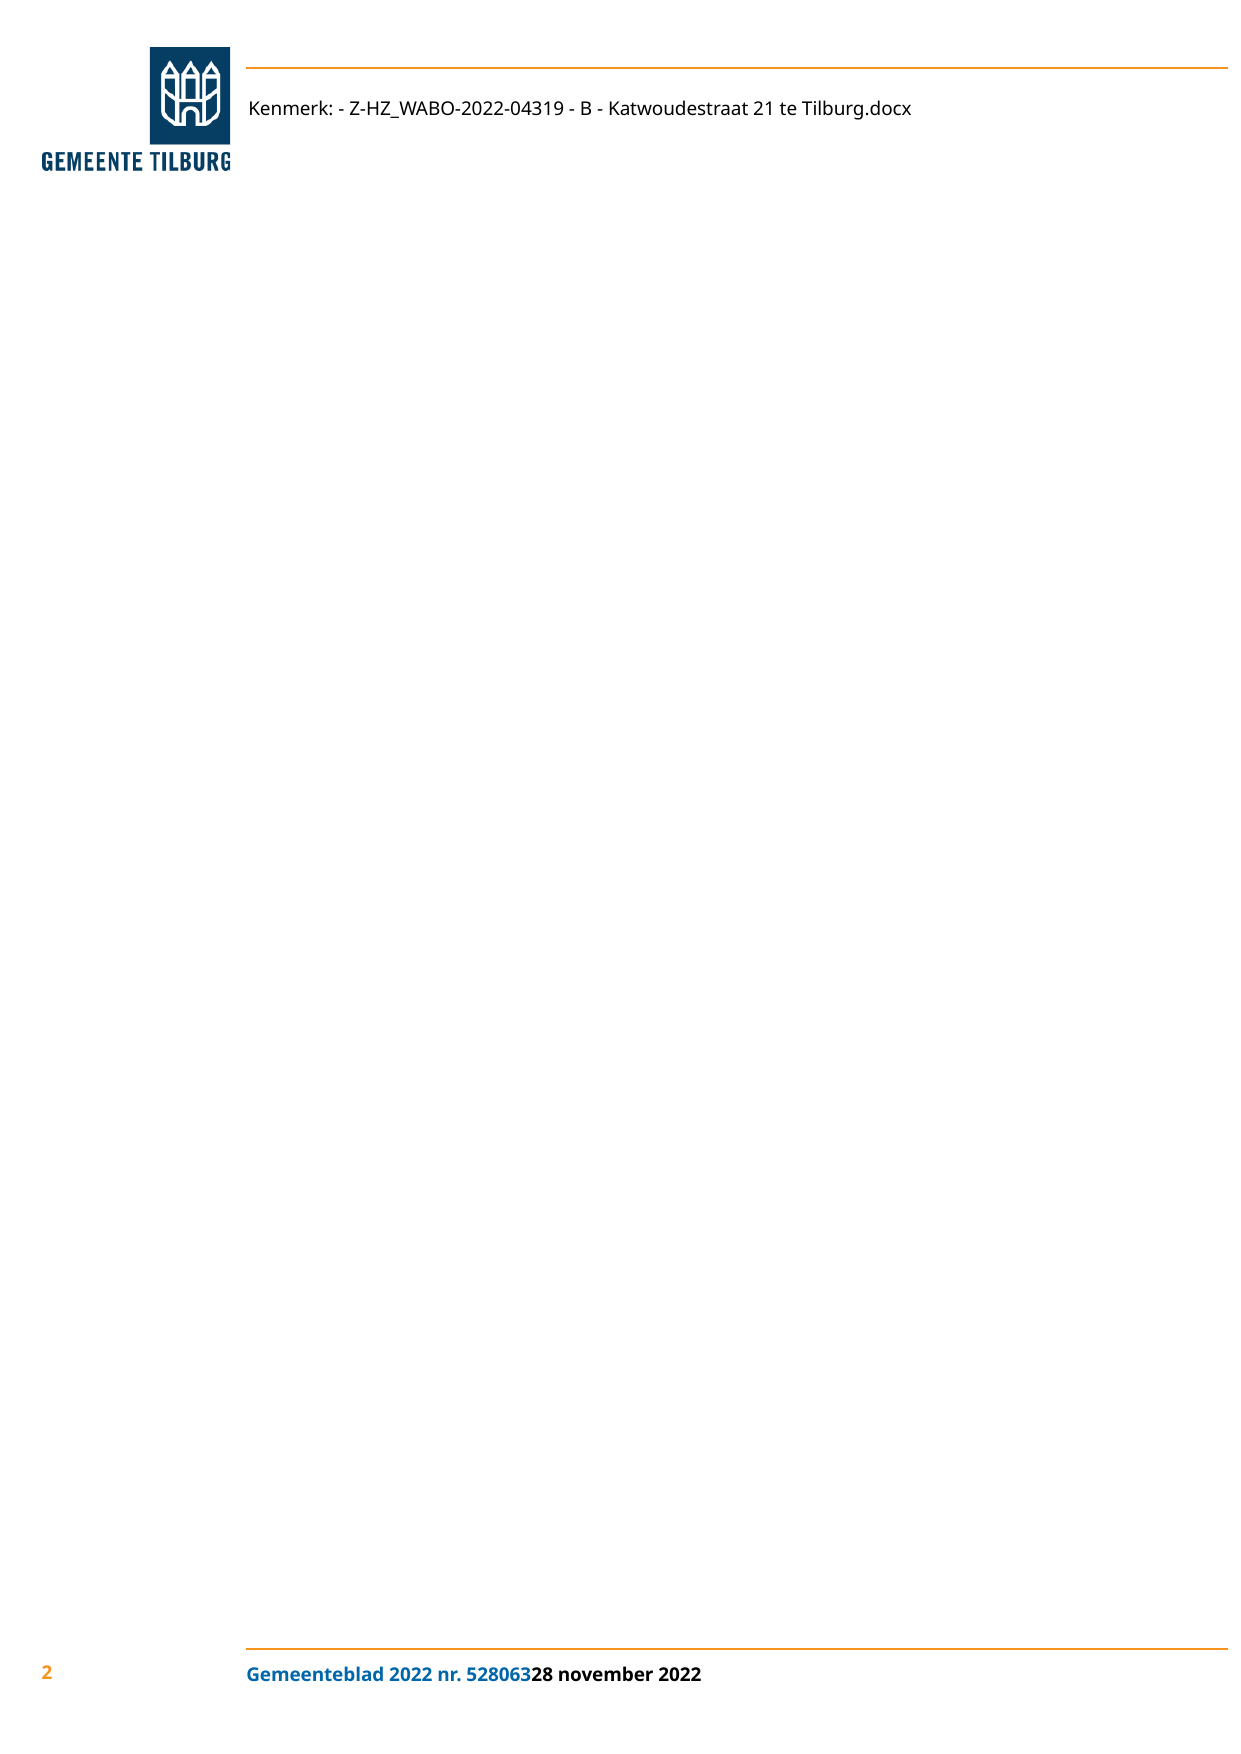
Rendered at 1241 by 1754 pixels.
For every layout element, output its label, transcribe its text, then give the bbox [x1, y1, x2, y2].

picture [41, 47, 231, 172]
text Kenmerk: - Z-HZ_WABO-2022-04319 - B - Katwoudestraat 21 te Tilburg.docx [248, 95, 1152, 121]
